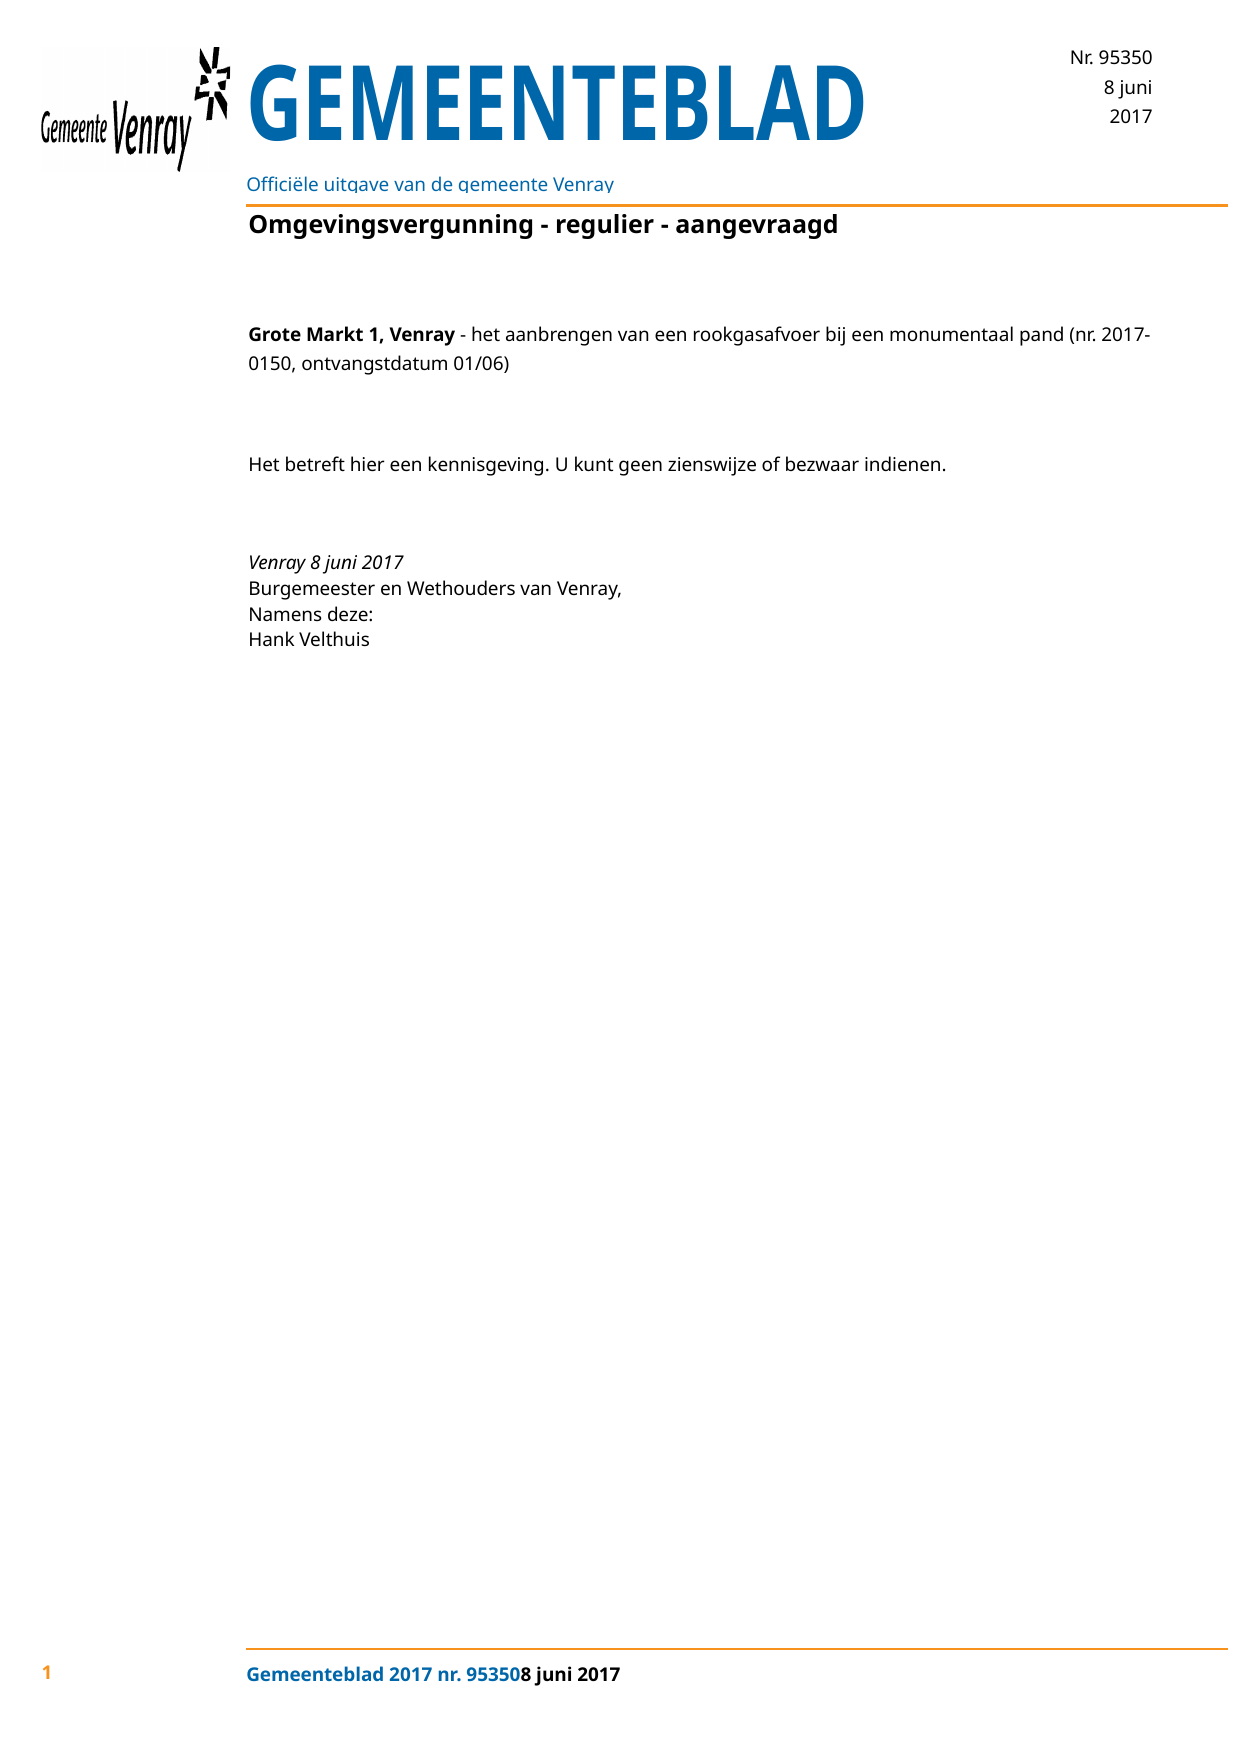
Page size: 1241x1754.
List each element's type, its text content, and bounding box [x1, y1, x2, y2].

text Hank Velthuis [248, 627, 1152, 652]
text Grote Markt 1, Venray - het aanbrengen van een rookgasafvoer bij een monumentaal pand (nr. 2017-0150, ontvangstdatum 01/06) [248, 321, 1152, 376]
text Namens deze: [248, 601, 1152, 627]
text Omgevingsvergunning - regulier - aangevraagd [248, 207, 1152, 241]
picture [41, 47, 231, 172]
text Burgemeester en Wethouders van Venray, [248, 575, 1152, 601]
text Het betreft hier een kennisgeving. U kunt geen zienswijze of bezwaar indienen. [248, 451, 1152, 477]
text Venray 8 juni 2017 [248, 549, 1152, 575]
